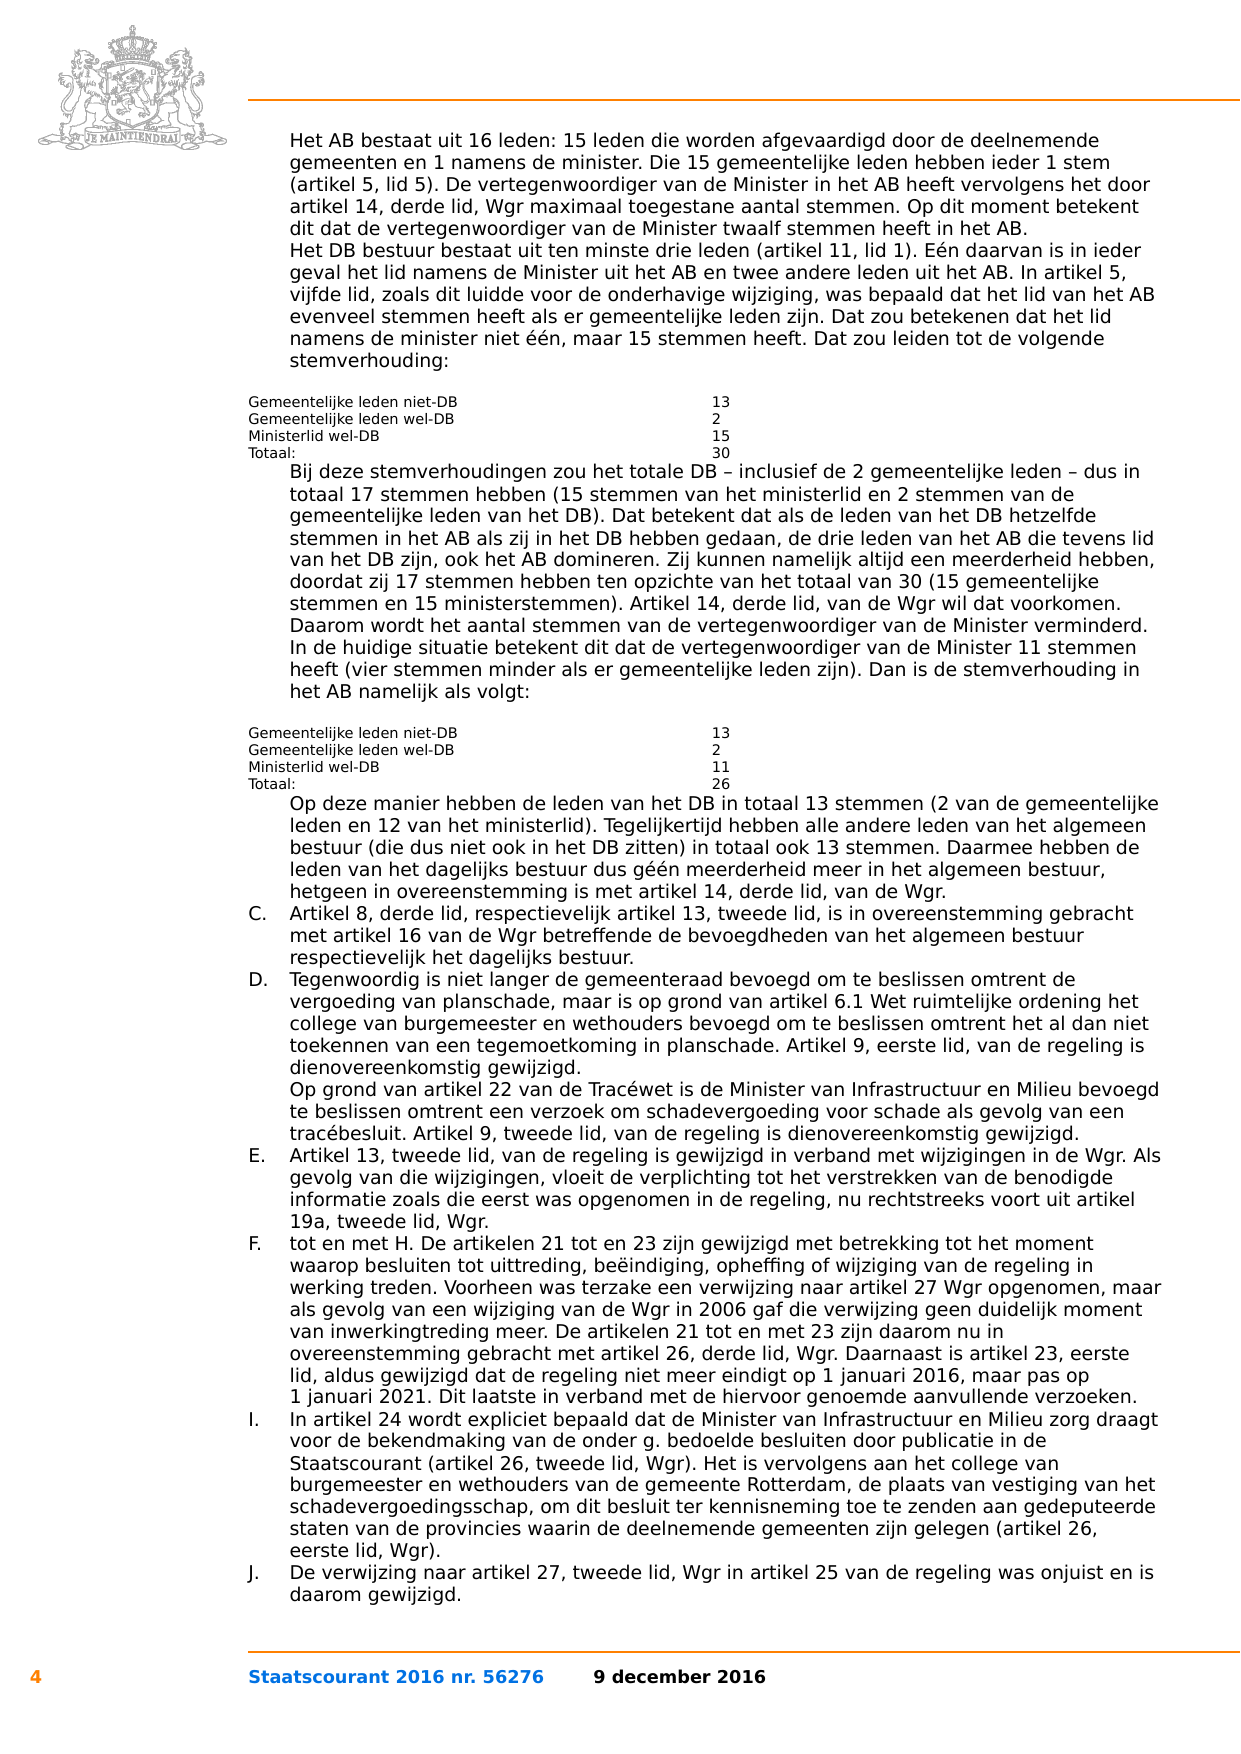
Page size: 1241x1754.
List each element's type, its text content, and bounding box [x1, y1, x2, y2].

table_header 13 [706, 394, 1163, 411]
table_cell Ministerlid wel-DB [248, 428, 706, 444]
table_header Gemeentelijke leden niet-DB [248, 725, 706, 742]
text F. tot en met H. De artikelen 21 tot en 23 zijn gewijzigd met betrekking tot het moment waarop besluiten tot uittreding, beëindiging, opheffing of wijziging van de regeling in werking treden. Voorheen was terzake een verwijzing naar artikel 27 Wgr opgenomen, maar als gevolg van een wijziging van de Wgr in 2006 gaf die verwijzing geen duidelijk moment van inwerkingtreding meer. De artikelen 21 tot en met 23 zijn daarom nu in overeenstemming gebracht met artikel 26, derde lid, Wgr. Daarnaast is artikel 23, eerste lid, aldus gewijzigd dat de regeling niet meer eindigt op 1 januari 2016, maar pas op 1 januari 2021. Dit laatste in verband met de hiervoor genoemde aanvullende verzoeken. [248, 1233, 1163, 1408]
table_cell Totaal: [248, 776, 706, 793]
table_cell Ministerlid wel-DB [248, 759, 706, 776]
text Op grond van artikel 22 van de Tracéwet is de Minister van Infrastructuur en Milieu bevoegd te beslissen omtrent een verzoek om schadevergoeding voor schade als gevolg van een tracébesluit. Artikel 9, tweede lid, van de regeling is dienovereenkomstig gewijzigd. [289, 1079, 1163, 1145]
table_cell 15 [706, 428, 1163, 444]
table_cell Totaal: [248, 445, 706, 461]
text D. Tegenwoordig is niet langer de gemeenteraad bevoegd om te beslissen omtrent de vergoeding van planschade, maar is op grond van artikel 6.1 Wet ruimtelijke ordening het college van burgemeester en wethouders bevoegd om te beslissen omtrent het al dan niet toekennen van een tegemoetkoming in planschade. Artikel 9, eerste lid, van de regeling is dienovereenkomstig gewijzigd. [248, 969, 1163, 1079]
text C. Artikel 8, derde lid, respectievelijk artikel 13, tweede lid, is in overeenstemming gebracht met artikel 16 van de Wgr betreffende de bevoegdheden van het algemeen bestuur respectievelijk het dagelijks bestuur. [248, 903, 1163, 969]
table_cell 26 [706, 776, 1163, 793]
table_cell Gemeentelijke leden wel-DB [248, 411, 706, 427]
text I. In artikel 24 wordt expliciet bepaald dat de Minister van Infrastructuur en Milieu zorg draagt voor de bekendmaking van de onder g. bedoelde besluiten door publicatie in de Staatscourant (artikel 26, tweede lid, Wgr). Het is vervolgens aan het college van burgemeester en wethouders van de gemeente Rotterdam, de plaats van vestiging van het schadevergoedingsschap, om dit besluit ter kennisneming toe te zenden aan gedeputeerde staten van de provincies waarin de deelnemende gemeenten zijn gelegen (artikel 26, eerste lid, Wgr). [248, 1408, 1163, 1562]
table_cell Gemeentelijke leden wel-DB [248, 742, 706, 759]
picture [38, 25, 227, 150]
text E. Artikel 13, tweede lid, van de regeling is gewijzigd in verband met wijzigingen in de Wgr. Als gevolg van die wijzigingen, vloeit de verplichting tot het verstrekken van de benodigde informatie zoals die eerst was opgenomen in de regeling, nu rechtstreeks voort uit artikel 19a, tweede lid, Wgr. [248, 1145, 1163, 1233]
table_cell 30 [706, 445, 1163, 461]
text Op deze manier hebben de leden van het DB in totaal 13 stemmen (2 van de gemeentelijke leden en 12 van het ministerlid). Tegelijkertijd hebben alle andere leden van het algemeen bestuur (die dus niet ook in het DB zitten) in totaal ook 13 stemmen. Daarmee hebben de leden van het dagelijks bestuur dus géén meerderheid meer in het algemeen bestuur, hetgeen in overeenstemming is met artikel 14, derde lid, van de Wgr. [289, 793, 1163, 903]
table_cell 2 [706, 742, 1163, 759]
text Het AB bestaat uit 16 leden: 15 leden die worden afgevaardigd door de deelnemende gemeenten en 1 namens de minister. Die 15 gemeentelijke leden hebben ieder 1 stem (artikel 5, lid 5). De vertegenwoordiger van de Minister in het AB heeft vervolgens het door artikel 14, derde lid, Wgr maximaal toegestane aantal stemmen. Op dit moment betekent dit dat de vertegenwoordiger van de Minister twaalf stemmen heeft in het AB. [289, 130, 1163, 240]
table_cell 2 [706, 411, 1163, 427]
text Het DB bestuur bestaat uit ten minste drie leden (artikel 11, lid 1). Eén daarvan is in ieder geval het lid namens de Minister uit het AB en twee andere leden uit het AB. In artikel 5, vijfde lid, zoals dit luidde voor de onderhavige wijziging, was bepaald dat het lid van het AB evenveel stemmen heeft als er gemeentelijke leden zijn. Dat zou betekenen dat het lid namens de minister niet één, maar 15 stemmen heeft. Dat zou leiden tot de volgende stemverhouding: [289, 240, 1163, 372]
text J. De verwijzing naar artikel 27, tweede lid, Wgr in artikel 25 van de regeling was onjuist en is daarom gewijzigd. [248, 1562, 1163, 1606]
table_header Gemeentelijke leden niet-DB [248, 394, 706, 411]
table_cell 11 [706, 759, 1163, 776]
text Bij deze stemverhoudingen zou het totale DB – inclusief de 2 gemeentelijke leden – dus in totaal 17 stemmen hebben (15 stemmen van het ministerlid en 2 stemmen van de gemeentelijke leden van het DB). Dat betekent dat als de leden van het DB hetzelfde stemmen in het AB als zij in het DB hebben gedaan, de drie leden van het AB die tevens lid van het DB zijn, ook het AB domineren. Zij kunnen namelijk altijd een meerderheid hebben, doordat zij 17 stemmen hebben ten opzichte van het totaal van 30 (15 gemeentelijke stemmen en 15 ministerstemmen). Artikel 14, derde lid, van de Wgr wil dat voorkomen. Daarom wordt het aantal stemmen van de vertegenwoordiger van de Minister verminderd. In de huidige situatie betekent dit dat de vertegenwoordiger van de Minister 11 stemmen heeft (vier stemmen minder als er gemeentelijke leden zijn). Dan is de stemverhouding in het AB namelijk als volgt: [289, 461, 1163, 703]
table_header 13 [706, 725, 1163, 742]
